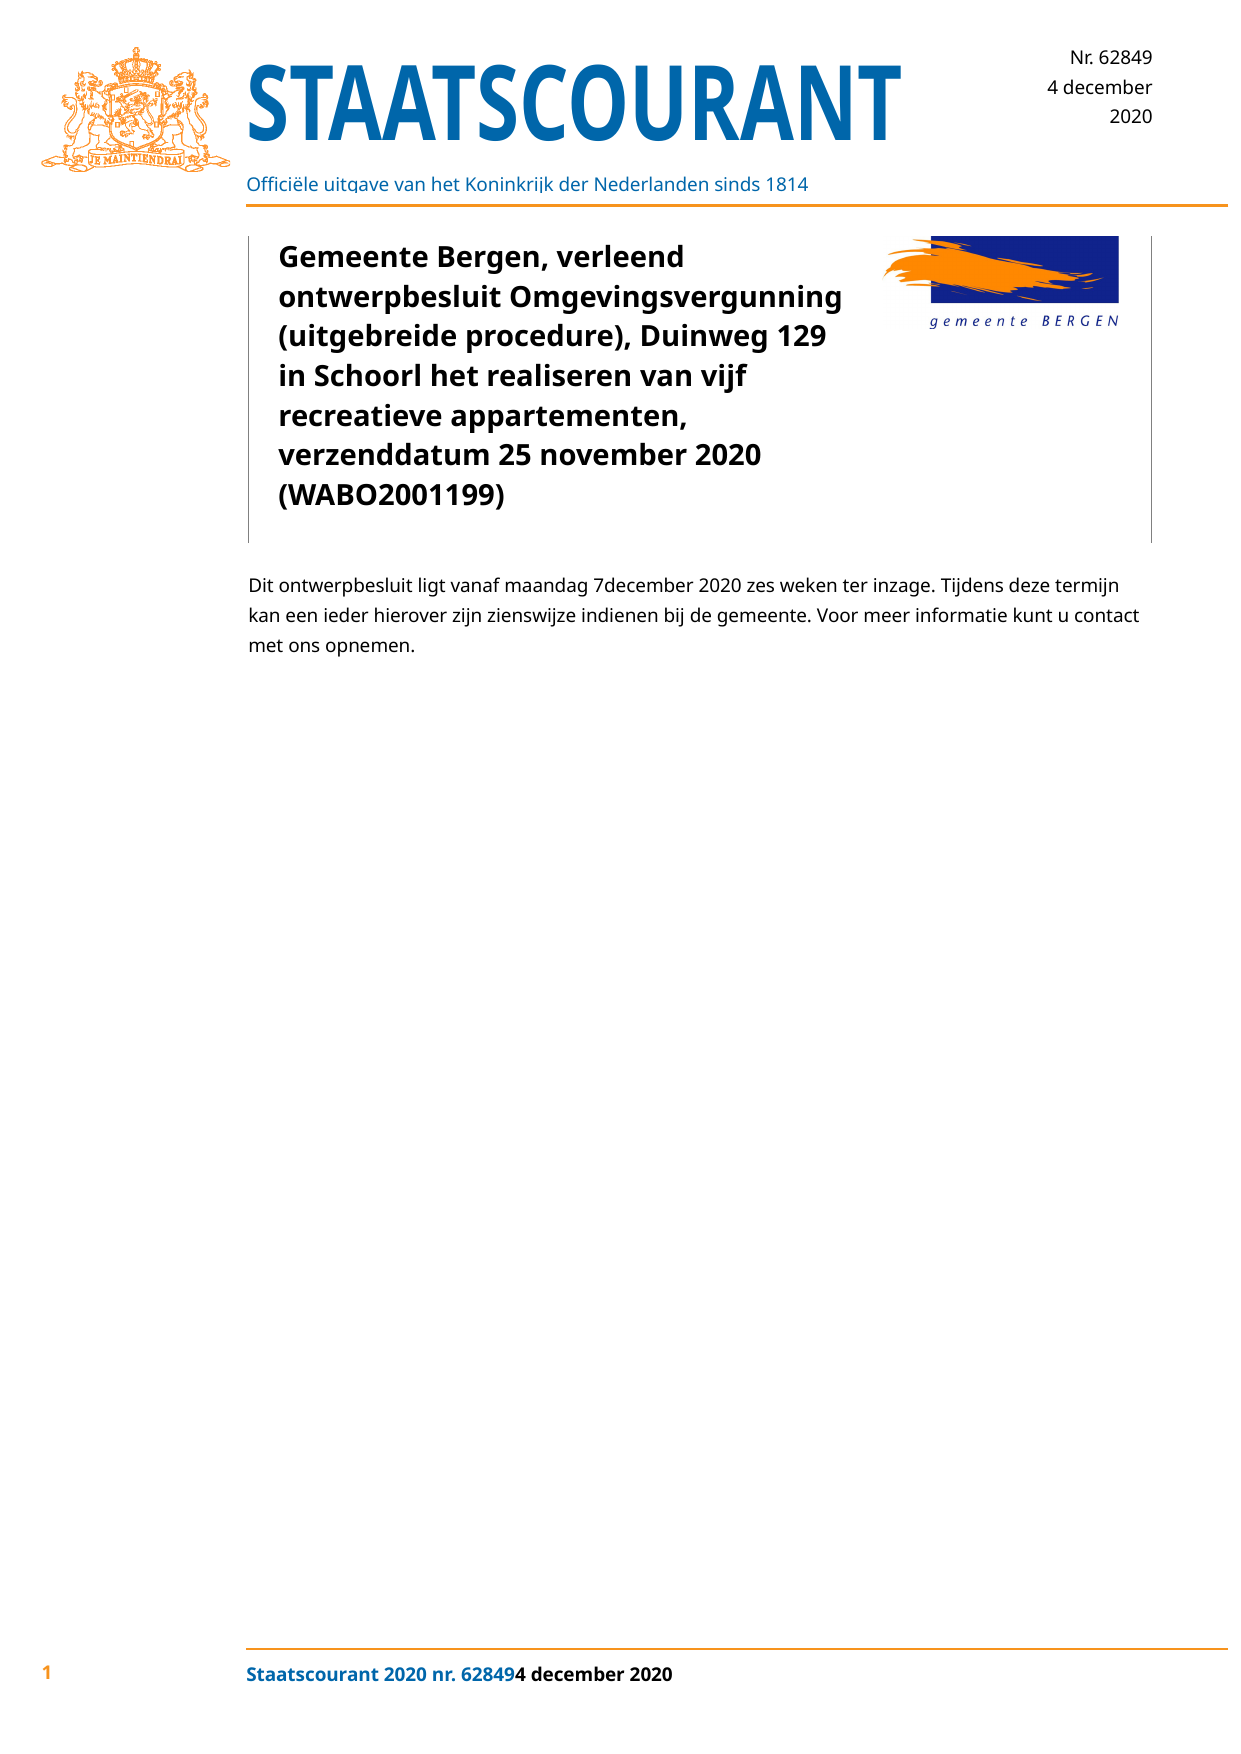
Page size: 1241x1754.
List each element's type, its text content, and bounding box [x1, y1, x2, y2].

text Dit ontwerpbesluit ligt vanaf maandag 7december 2020 zes weken ter inzage. Tijdens deze termijn kan een ieder hierover zijn zienswijze indienen bij de gemeente. Voor meer informatie kunt u contact met ons opnemen. [248, 573, 1152, 658]
picture [882, 236, 1119, 329]
table_header [850, 236, 1151, 543]
table_header Gemeente Bergen, verleend ontwerpbesluit Omgevingsvergunning (uitgebreide procedure), Duinweg 129 in Schoorl het realiseren van vijf recreatieve appartementen, verzenddatum 25 november 2020 (WABO2001199) [249, 236, 850, 543]
picture [41, 47, 231, 172]
